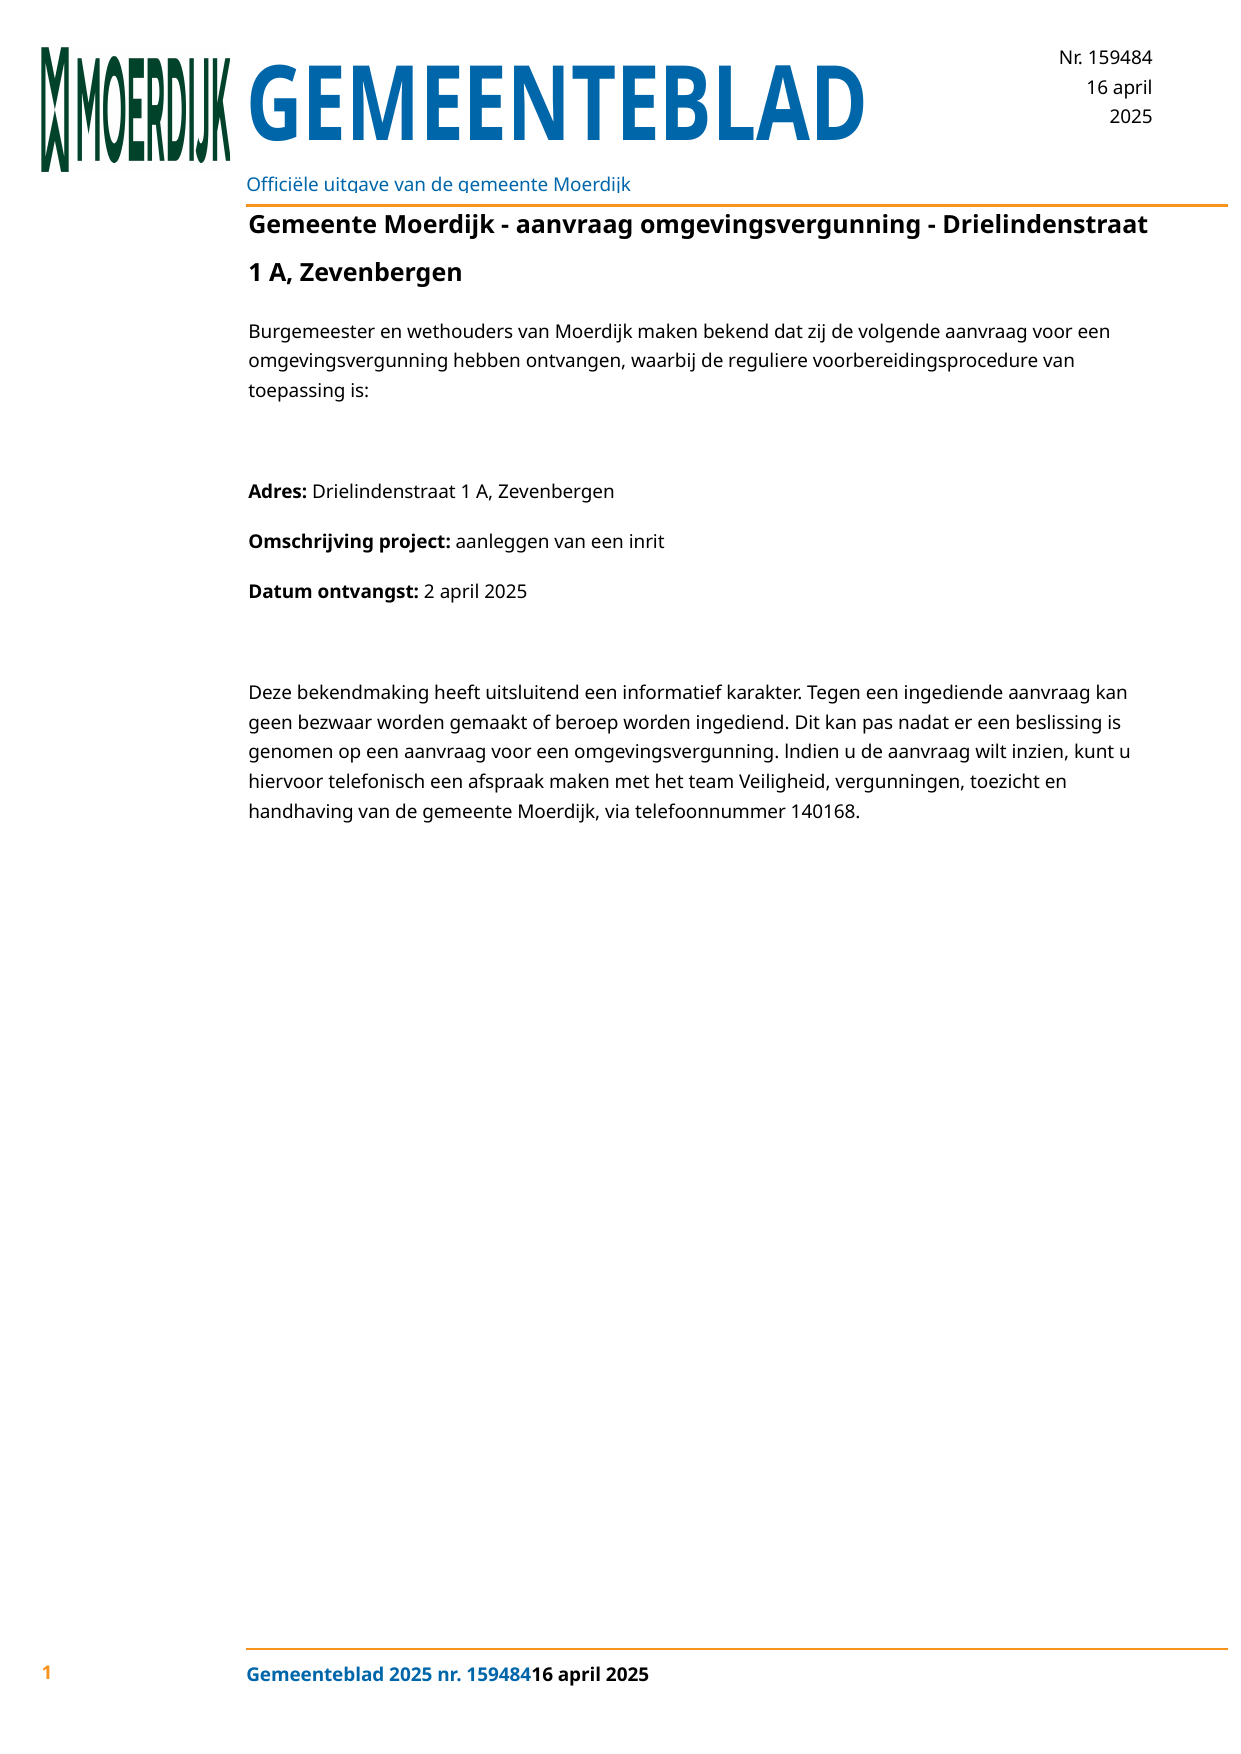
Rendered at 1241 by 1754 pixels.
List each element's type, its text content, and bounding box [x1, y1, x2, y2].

text Adres: Drielindenstraat 1 A, Zevenbergen [248, 478, 1152, 504]
picture [41, 47, 231, 172]
text Datum ontvangst: 2 april 2025 [248, 579, 1152, 604]
text Gemeente Moerdijk - aanvraag omgevingsvergunning - Drielindenstraat 1 A, Zevenbergen [248, 207, 1152, 288]
text Burgemeester en wethouders van Moerdijk maken bekend dat zij de volgende aanvraag voor een omgevingsvergunning hebben ontvangen, waarbij de reguliere voorbereidingsprocedure van toepassing is: [248, 318, 1152, 403]
text Omschrijving project: aanleggen van een inrit [248, 528, 1152, 554]
text Deze bekendmaking heeft uitsluitend een informatief karakter. Tegen een ingediende aanvraag kan geen bezwaar worden gemaakt of beroep worden ingediend. Dit kan pas nadat er een beslissing is genomen op een aanvraag voor een omgevingsvergunning. lndien u de aanvraag wilt inzien, kunt u hiervoor telefonisch een afspraak maken met het team Veiligheid, vergunningen, toezicht en handhaving van de gemeente Moerdijk, via telefoonnummer 140168. [248, 679, 1152, 824]
